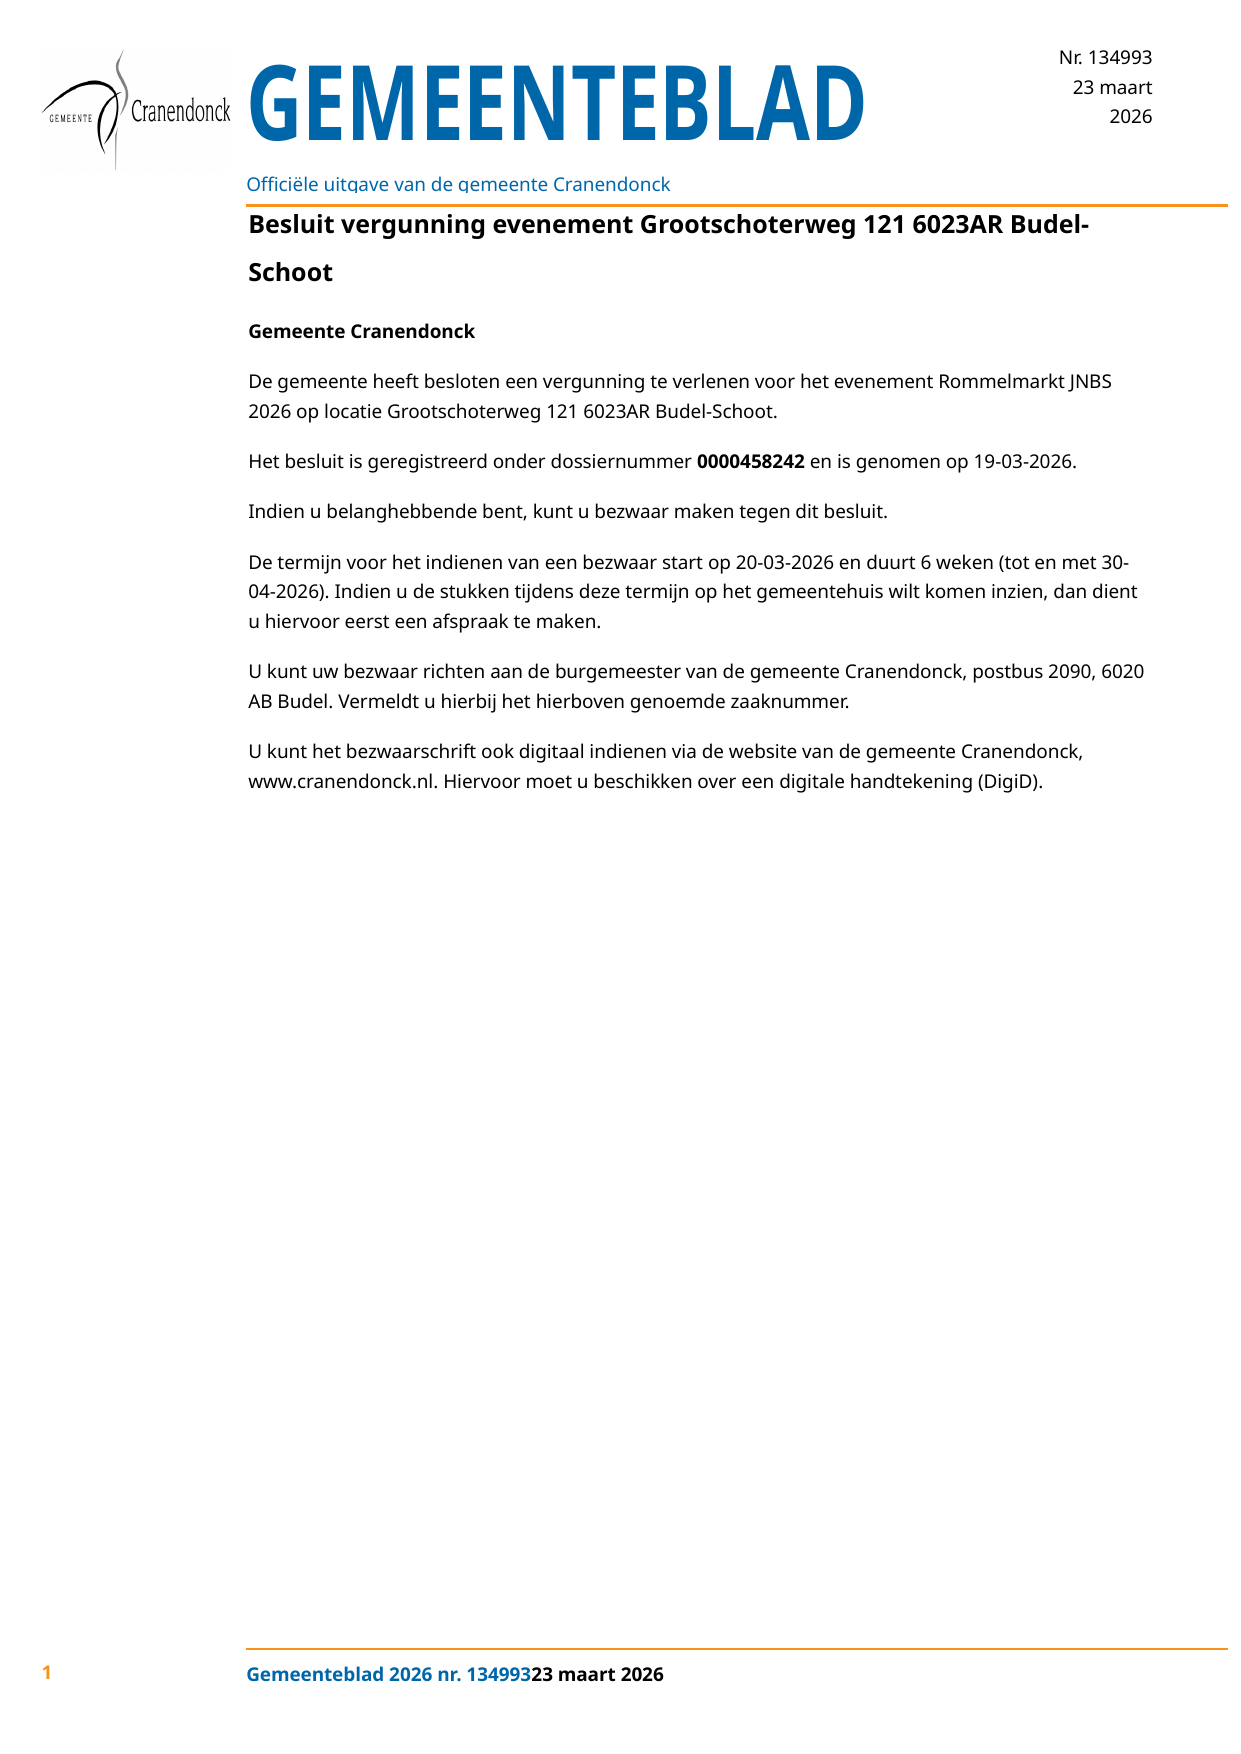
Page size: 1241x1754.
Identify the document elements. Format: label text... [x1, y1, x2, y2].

picture [41, 47, 231, 172]
text De gemeente heeft besloten een vergunning te verlenen voor het evenement Rommelmarkt JNBS 2026 op locatie Grootschoterweg 121 6023AR Budel-Schoot. [248, 368, 1152, 424]
text Besluit vergunning evenement Grootschoterweg 121 6023AR Budel-Schoot [248, 207, 1152, 288]
text U kunt uw bezwaar richten aan de burgemeester van de gemeente Cranendonck, postbus 2090, 6020 AB Budel. Vermeldt u hierbij het hierboven genoemde zaaknummer. [248, 659, 1152, 714]
text U kunt het bezwaarschrift ook digitaal indienen via de website van de gemeente Cranendonck, www.cranendonck.nl. Hiervoor moet u beschikken over een digitale handtekening (DigiD). [248, 739, 1152, 794]
text Gemeente Cranendonck [248, 318, 1152, 344]
text Indien u belanghebbende bent, kunt u bezwaar maken tegen dit besluit. [248, 499, 1152, 524]
text Het besluit is geregistreerd onder dossiernummer 0000458242 en is genomen op 19-03-2026. [248, 448, 1152, 474]
text De termijn voor het indienen van een bezwaar start op 20-03-2026 en duurt 6 weken (tot en met 30-04-2026). Indien u de stukken tijdens deze termijn op het gemeentehuis wilt komen inzien, dan dient u hiervoor eerst een afspraak te maken. [248, 549, 1152, 634]
